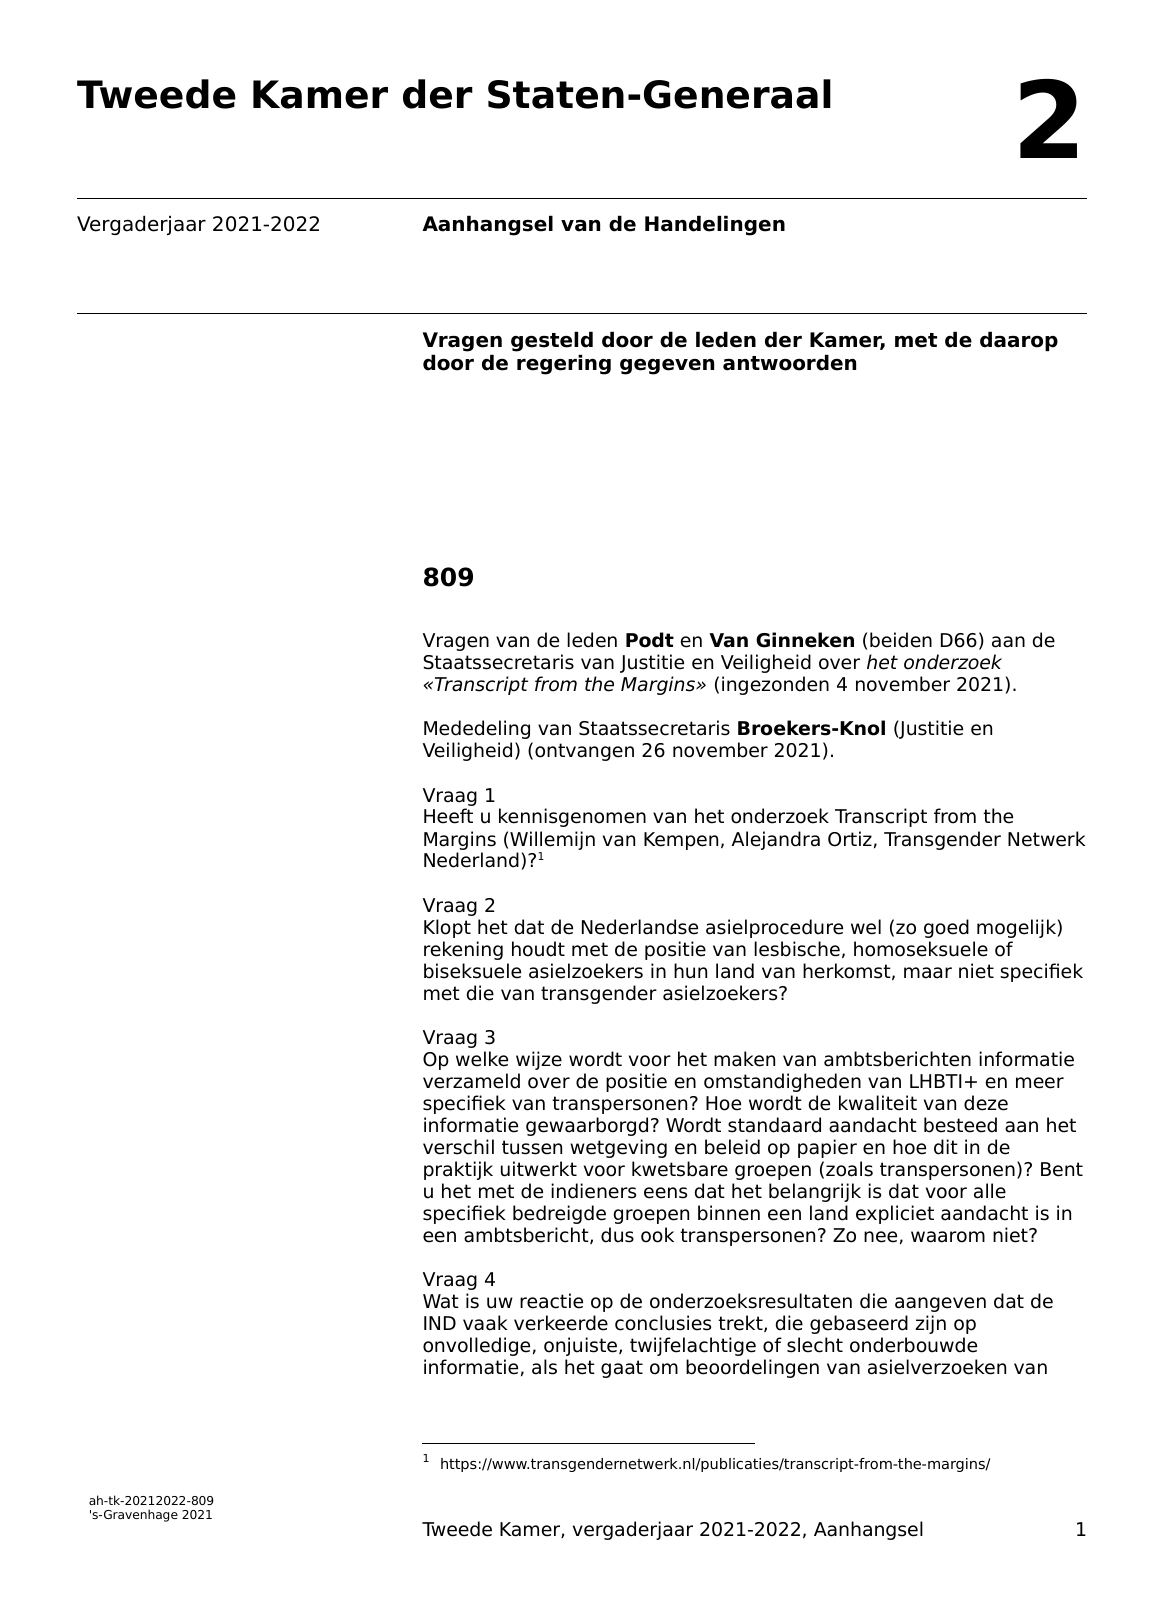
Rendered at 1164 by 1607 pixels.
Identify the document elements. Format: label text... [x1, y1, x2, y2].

table_cell Aanhangsel van de Handelingen [422, 199, 1087, 313]
table_cell Vergaderjaar 2021-2022 [77, 199, 422, 313]
text Vraag 3 [422, 1027, 1087, 1049]
text Heeft u kennisgenomen van het onderzoek Transcript from the Margins (Willemijn van Kempen, Alejandra Ortiz, Transgender Netwerk Nederland)? [422, 806, 1087, 872]
text Vraag 2 [422, 894, 1087, 917]
text 809 [422, 563, 1087, 592]
table_cell [77, 314, 422, 375]
table_cell Vragen gesteld door de leden der Kamer, met de daarop door de regering gegeven antwoorden [422, 314, 1087, 375]
text Wat is uw reactie op de onderzoeksresultaten die aangeven dat de IND vaak verkeerde conclusies trekt, die gebaseerd zijn op onvolledige, onjuiste, twijfelachtige of slecht onderbouwde informatie, als het gaat om beoordelingen van asielverzoeken van [422, 1291, 1087, 1378]
text 's-Gravenhage 2021 [88, 1508, 323, 1522]
text Vraag 1 [422, 784, 1087, 806]
text Mededeling van Staatssecretaris Broekers-Knol (Justitie en Veiligheid) (ontvangen 26 november 2021). [422, 718, 1087, 762]
text Vragen van de leden Podt en Van Ginneken (beiden D66) aan de Staatssecretaris van Justitie en Veiligheid over het onderzoek «Transcript from the Margins» (ingezonden 4 november 2021). [422, 630, 1087, 696]
table_header 2 [886, 59, 1087, 198]
text ah-tk-20212022-809 [88, 1494, 323, 1508]
text Vraag 4 [422, 1269, 1087, 1291]
table_header Tweede Kamer der Staten-Generaal [77, 59, 886, 198]
text https://www.transgendernetwerk.nl/publicaties/transcript-from-the-margins/ [422, 1452, 1087, 1474]
text Op welke wijze wordt voor het maken van ambtsberichten informatie verzameld over de positie en omstandigheden van LHBTI+ en meer specifiek van transpersonen? Hoe wordt de kwaliteit van deze informatie gewaarborgd? Wordt standaard aandacht besteed aan het verschil tussen wetgeving en beleid op papier en hoe dit in de praktijk uitwerkt voor kwetsbare groepen (zoals transpersonen)? Bent u het met de indieners eens dat het belangrijk is dat voor alle specifiek bedreigde groepen binnen een land expliciet aandacht is in een ambtsbericht, dus ook transpersonen? Zo nee, waarom niet? [422, 1049, 1087, 1246]
text Klopt het dat de Nederlandse asielprocedure wel (zo goed mogelijk) rekening houdt met de positie van lesbische, homoseksuele of biseksuele asielzoekers in hun land van herkomst, maar niet specifiek met die van transgender asielzoekers? [422, 917, 1087, 1004]
